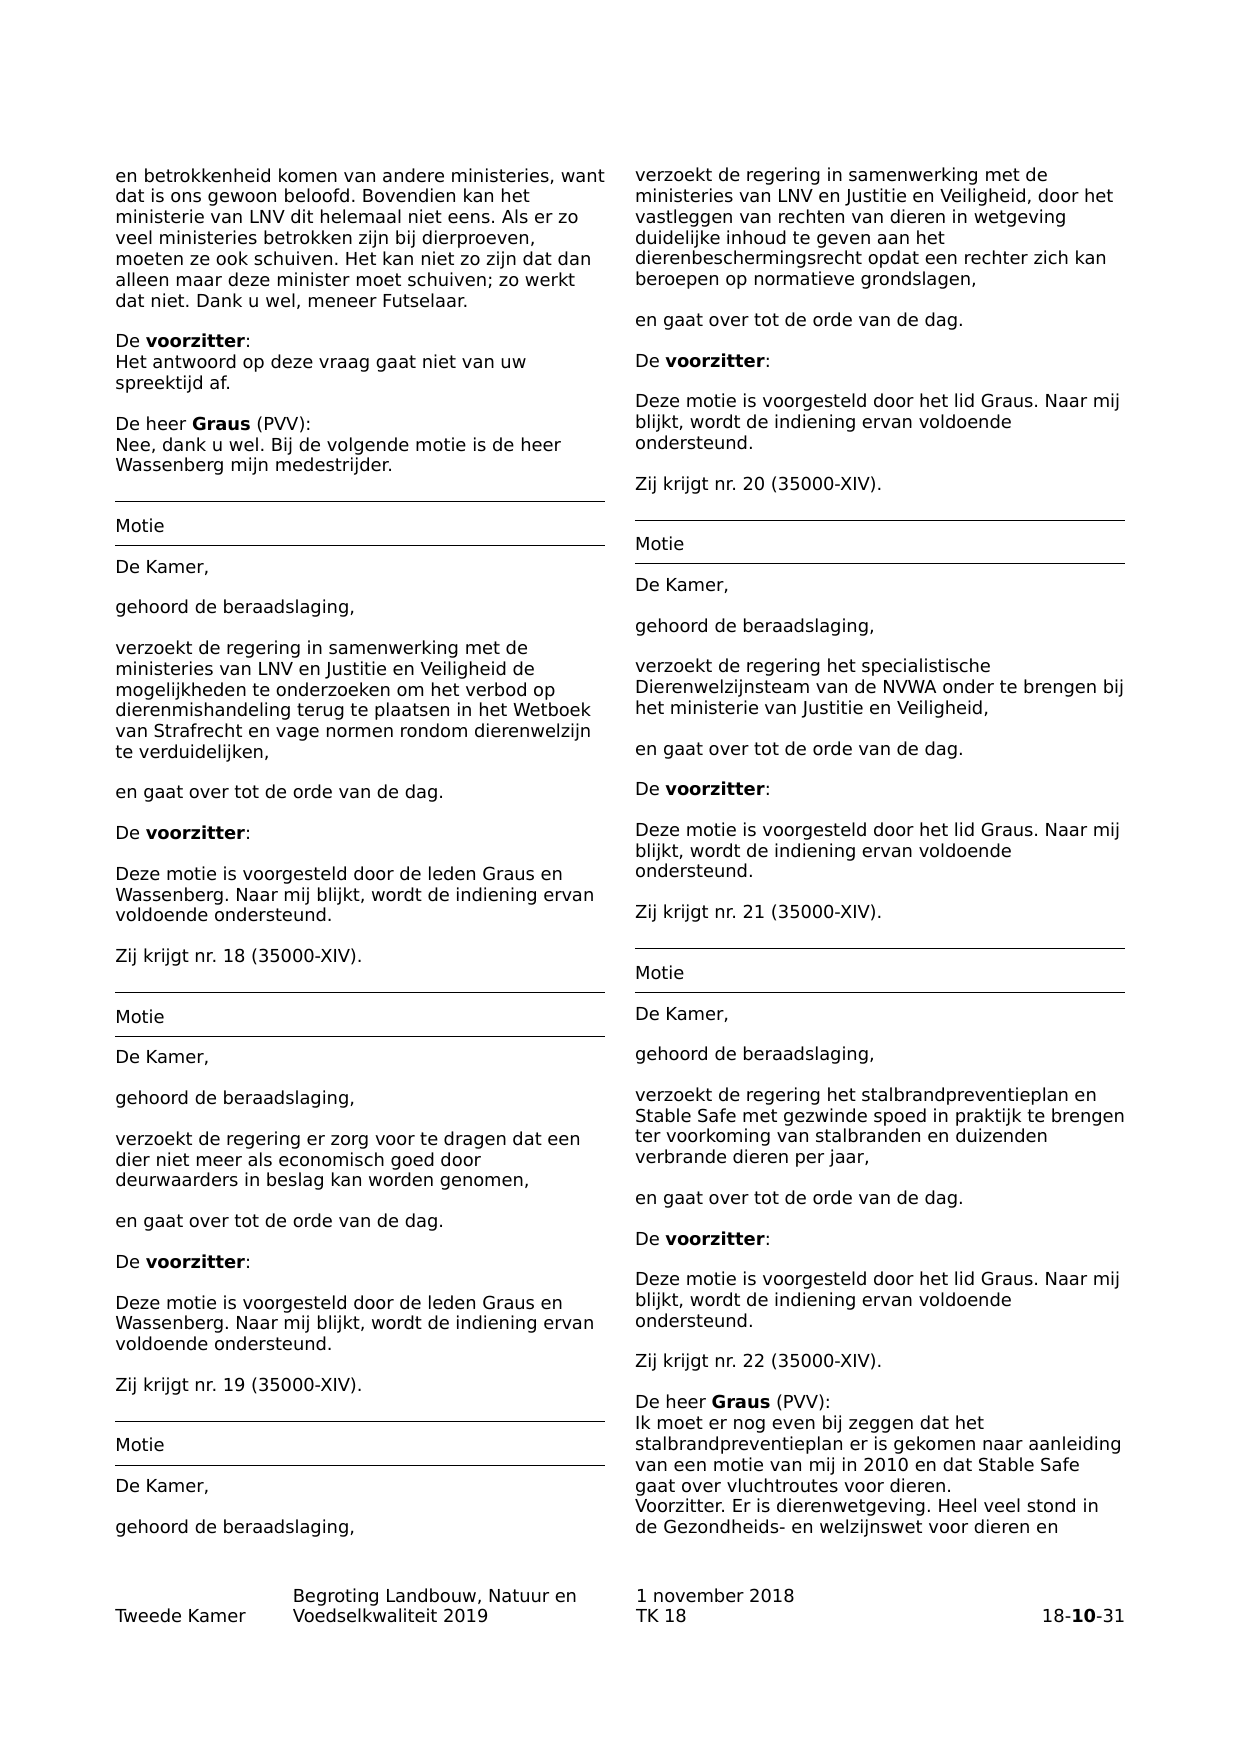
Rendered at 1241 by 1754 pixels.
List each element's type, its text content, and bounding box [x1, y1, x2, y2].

text Zij krijgt nr. 18 (35000-XIV). [115, 946, 605, 967]
text Zij krijgt nr. 22 (35000-XIV). [635, 1351, 1125, 1372]
text Deze motie is voorgesteld door het lid Graus. Naar mij blijkt, wordt de indiening ervan voldoende ondersteund. [635, 391, 1125, 453]
text De voorzitter: [115, 1252, 605, 1272]
text gehoord de beraadslaging, [115, 597, 605, 618]
text Deze motie is voorgesteld door de leden Graus en Wassenberg. Naar mij blijkt, wordt de indiening ervan voldoende ondersteund. [115, 864, 605, 926]
text Zij krijgt nr. 19 (35000-XIV). [115, 1375, 605, 1395]
text verzoekt de regering in samenwerking met de ministeries van LNV en Justitie en Veiligheid de mogelijkheden te onderzoeken om het verbod op dierenmishandeling terug te plaatsen in het Wetboek van Strafrecht en vage normen rondom dierenwelzijn te verduidelijken, [115, 638, 605, 762]
text gehoord de beraadslaging, [635, 1044, 1125, 1065]
text en betrokkenheid komen van andere ministeries, want dat is ons gewoon beloofd. Bovendien kan het ministerie van LNV dit helemaal niet eens. Als er zo veel ministeries betrokken zijn bij dierproeven, moeten ze ook schuiven. Het kan niet zo zijn dat dan alleen maar deze minister moet schuiven; zo werkt dat niet. Dank u wel, meneer Futselaar. [115, 165, 605, 311]
text De voorzitter: [115, 331, 605, 352]
text Motie [635, 534, 1125, 555]
text Deze motie is voorgesteld door de leden Graus en Wassenberg. Naar mij blijkt, wordt de indiening ervan voldoende ondersteund. [115, 1292, 605, 1355]
text Motie [115, 516, 605, 537]
text gehoord de beraadslaging, [115, 1088, 605, 1109]
text Het antwoord op deze vraag gaat niet van uw spreektijd af. [115, 352, 605, 393]
text gehoord de beraadslaging, [635, 615, 1125, 636]
text Deze motie is voorgesteld door het lid Graus. Naar mij blijkt, wordt de indiening ervan voldoende ondersteund. [635, 820, 1125, 882]
text De Kamer, [115, 1476, 605, 1497]
text en gaat over tot de orde van de dag. [115, 1211, 605, 1232]
text De Kamer, [115, 557, 605, 577]
text verzoekt de regering in samenwerking met de ministeries van LNV en Justitie en Veiligheid, door het vastleggen van rechten van dieren in wetgeving duidelijke inhoud te geven aan het dierenbeschermingsrecht opdat een rechter zich kan beroepen op normatieve grondslagen, [635, 165, 1125, 290]
text en gaat over tot de orde van de dag. [635, 310, 1125, 330]
text verzoekt de regering er zorg voor te dragen dat een dier niet meer als economisch goed door deurwaarders in beslag kan worden genomen, [115, 1129, 605, 1191]
text Nee, dank u wel. Bij de volgende motie is de heer Wassenberg mijn medestrijder. [115, 434, 605, 476]
text verzoekt de regering het stalbrandpreventieplan en Stable Safe met gezwinde spoed in praktijk te brengen ter voorkoming van stalbranden en duizenden verbrande dieren per jaar, [635, 1085, 1125, 1168]
text Voorzitter. Er is dierenwetgeving. Heel veel stond in de Gezondheids- en welzijnswet voor dieren en [635, 1496, 1125, 1538]
text Motie [115, 1435, 605, 1456]
text en gaat over tot de orde van de dag. [635, 1188, 1125, 1208]
text De voorzitter: [635, 350, 1125, 371]
text De voorzitter: [115, 823, 605, 844]
text Motie [635, 963, 1125, 983]
text verzoekt de regering het specialistische Dierenwelzijnsteam van de NVWA onder te brengen bij het ministerie van Justitie en Veiligheid, [635, 656, 1125, 718]
text De voorzitter: [635, 779, 1125, 800]
text De heer Graus (PVV): [635, 1392, 1125, 1413]
text Zij krijgt nr. 21 (35000-XIV). [635, 902, 1125, 923]
text gehoord de beraadslaging, [115, 1517, 605, 1537]
text en gaat over tot de orde van de dag. [115, 782, 605, 803]
text De heer Graus (PVV): [115, 413, 605, 434]
text Zij krijgt nr. 20 (35000-XIV). [635, 473, 1125, 494]
text Motie [115, 1007, 605, 1027]
text Deze motie is voorgesteld door het lid Graus. Naar mij blijkt, wordt de indiening ervan voldoende ondersteund. [635, 1269, 1125, 1331]
text De Kamer, [635, 575, 1125, 595]
text en gaat over tot de orde van de dag. [635, 738, 1125, 759]
text Ik moet er nog even bij zeggen dat het stalbrandpreventieplan er is gekomen naar aanleiding van een motie van mij in 2010 en dat Stable Safe gaat over vluchtroutes voor dieren. [635, 1413, 1125, 1496]
text De Kamer, [635, 1003, 1125, 1024]
text De voorzitter: [635, 1228, 1125, 1249]
text De Kamer, [115, 1047, 605, 1068]
